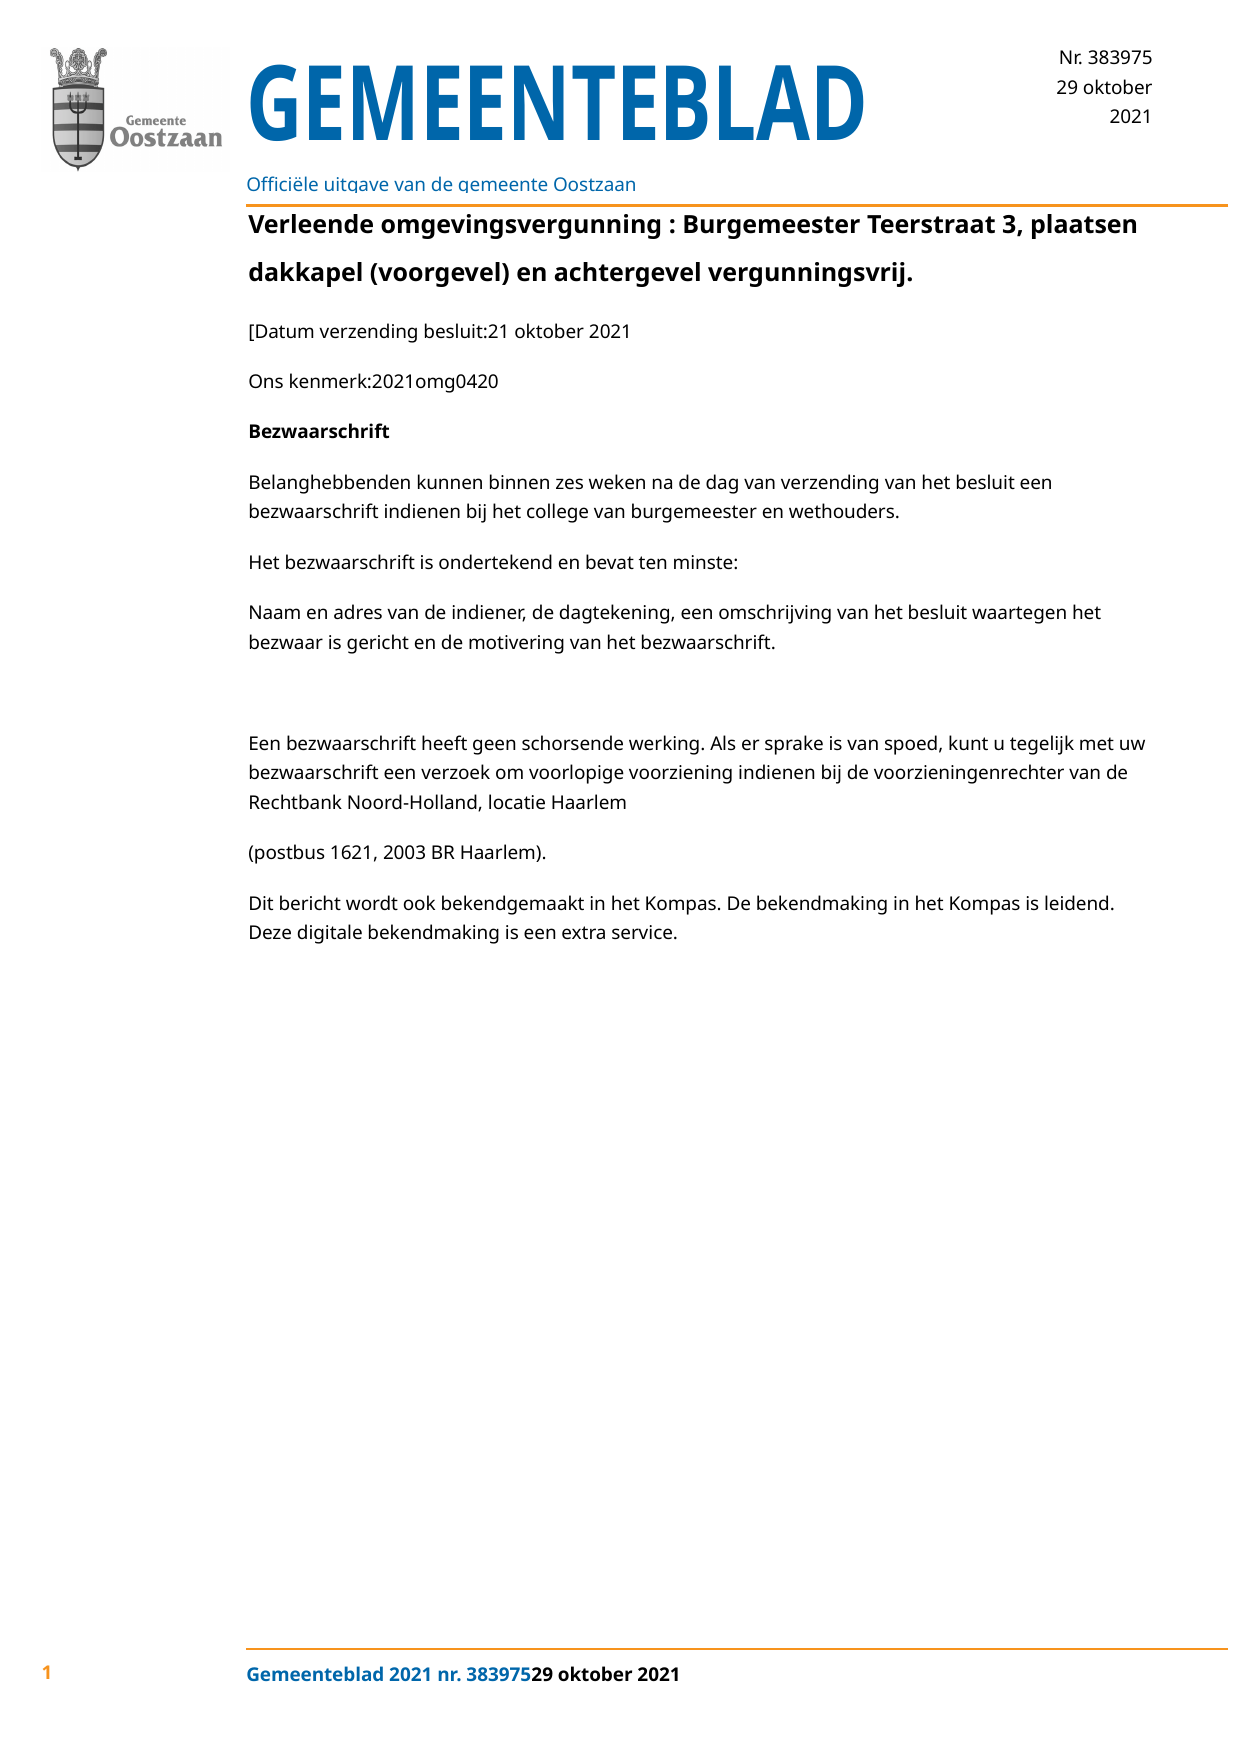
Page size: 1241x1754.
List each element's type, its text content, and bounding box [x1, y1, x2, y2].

text Belanghebbenden kunnen binnen zes weken na de dag van verzending van het besluit een bezwaarschrift indienen bij het college van burgemeester en wethouders. [248, 469, 1152, 524]
text Ons kenmerk:2021omg0420 [248, 368, 1152, 394]
text Dit bericht wordt ook bekendgemaakt in het Kompas. De bekendmaking in het Kompas is leidend. Deze digitale bekendmaking is een extra service. [248, 890, 1152, 945]
text Bezwaarschrift [248, 419, 1152, 444]
picture [41, 47, 231, 172]
text Het bezwaarschrift is ondertekend en bevat ten minste: [248, 549, 1152, 575]
text (postbus 1621, 2003 BR Haarlem). [248, 839, 1152, 865]
text Naam en adres van de indiener, de dagtekening, een omschrijving van het besluit waartegen het bezwaar is gericht en de motivering van het bezwaarschrift. [248, 599, 1152, 655]
text Verleende omgevingsvergunning : Burgemeester Teerstraat 3, plaatsen dakkapel (voorgevel) en achtergevel vergunningsvrij. [248, 207, 1152, 288]
text Een bezwaarschrift heeft geen schorsende werking. Als er sprake is van spoed, kunt u tegelijk met uw bezwaarschrift een verzoek om voorlopige voorziening indienen bij de voorzieningenrechter van de Rechtbank Noord-Holland, locatie Haarlem [248, 730, 1152, 815]
text [Datum verzending besluit:21 oktober 2021 [248, 318, 1152, 344]
